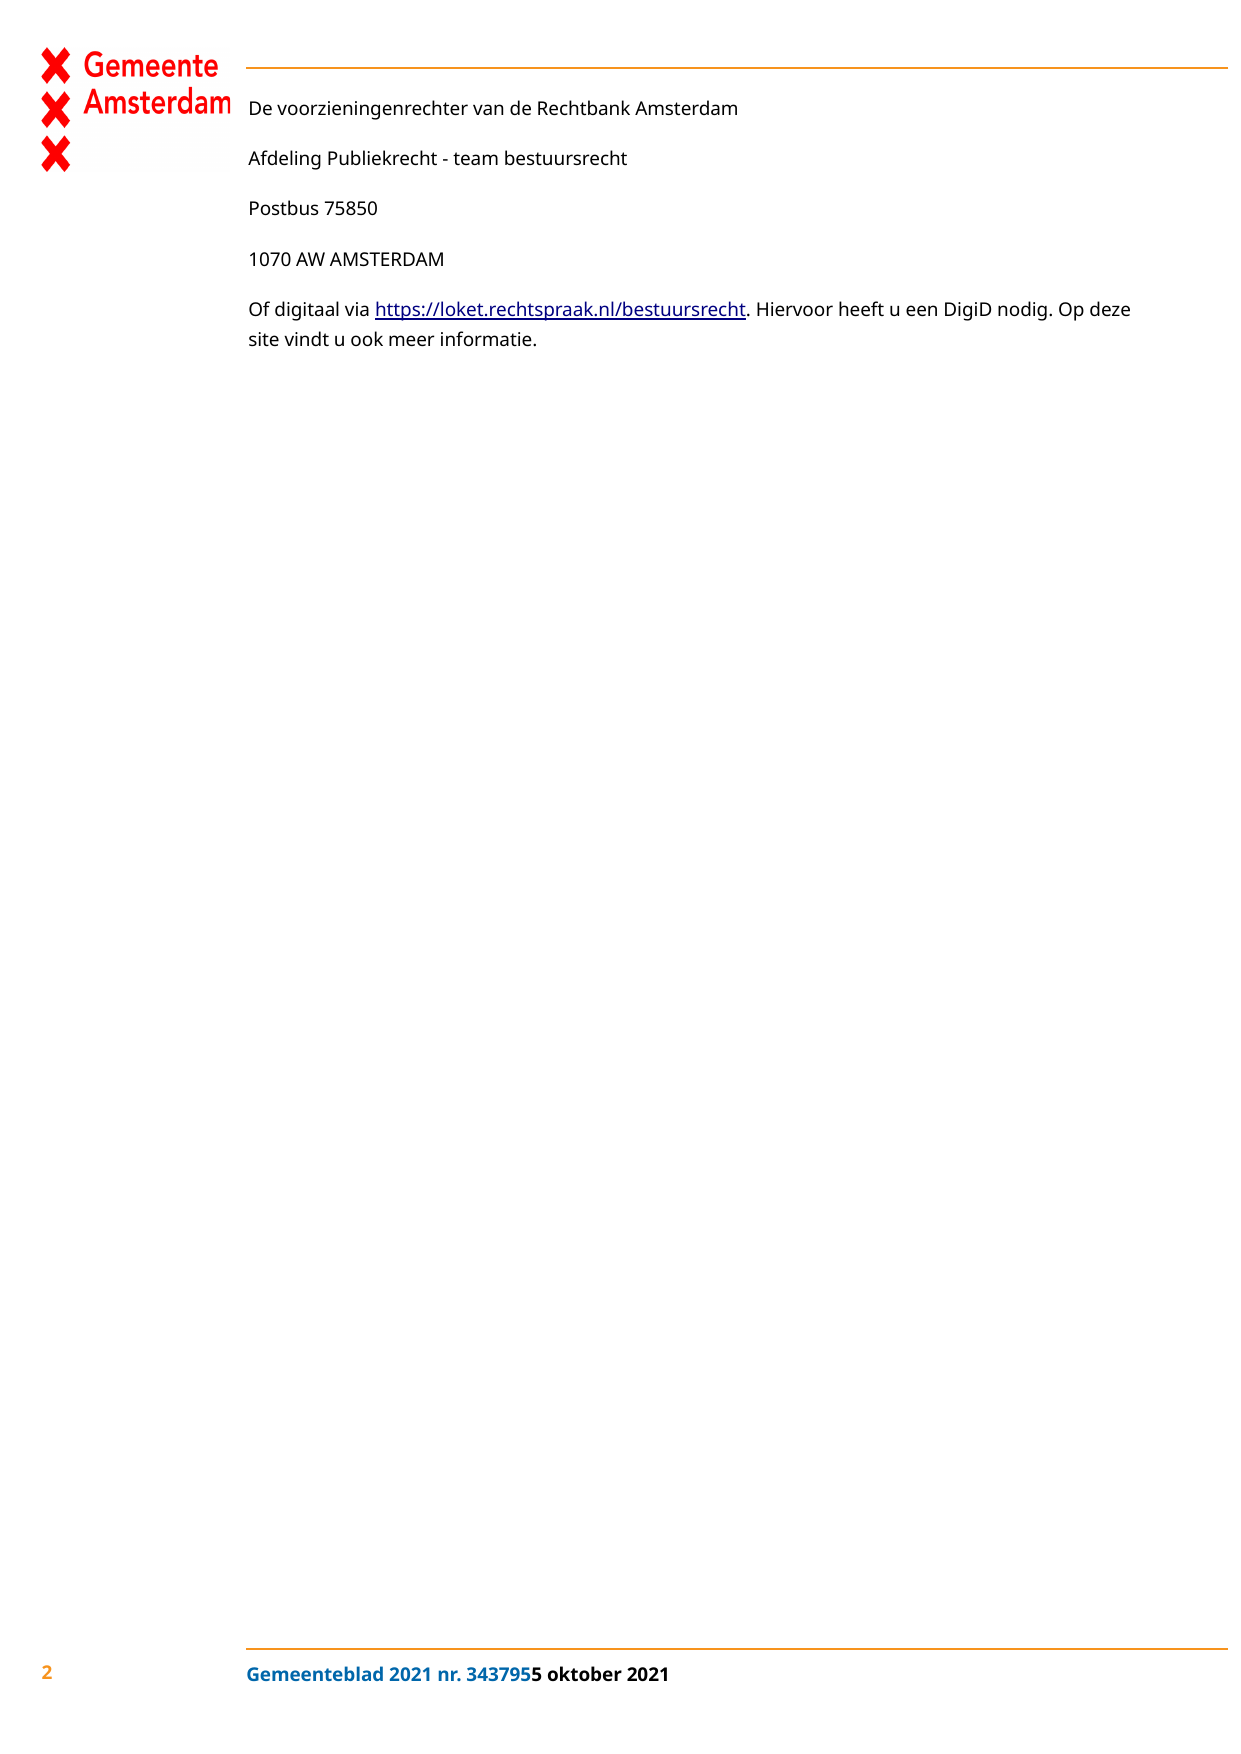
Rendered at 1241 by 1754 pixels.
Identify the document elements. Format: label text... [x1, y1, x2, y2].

picture [41, 47, 231, 172]
text Of digitaal via https://loket.rechtspraak.nl/bestuursrecht. Hiervoor heeft u een DigiD nodig. Op deze site vindt u ook meer informatie. [248, 296, 1152, 352]
text De voorzieningenrechter van de Rechtbank Amsterdam [248, 95, 1152, 121]
text Afdeling Publiekrecht - team bestuursrecht [248, 145, 1152, 171]
text Postbus 75850 [248, 196, 1152, 221]
text 1070 AW AMSTERDAM [248, 246, 1152, 272]
